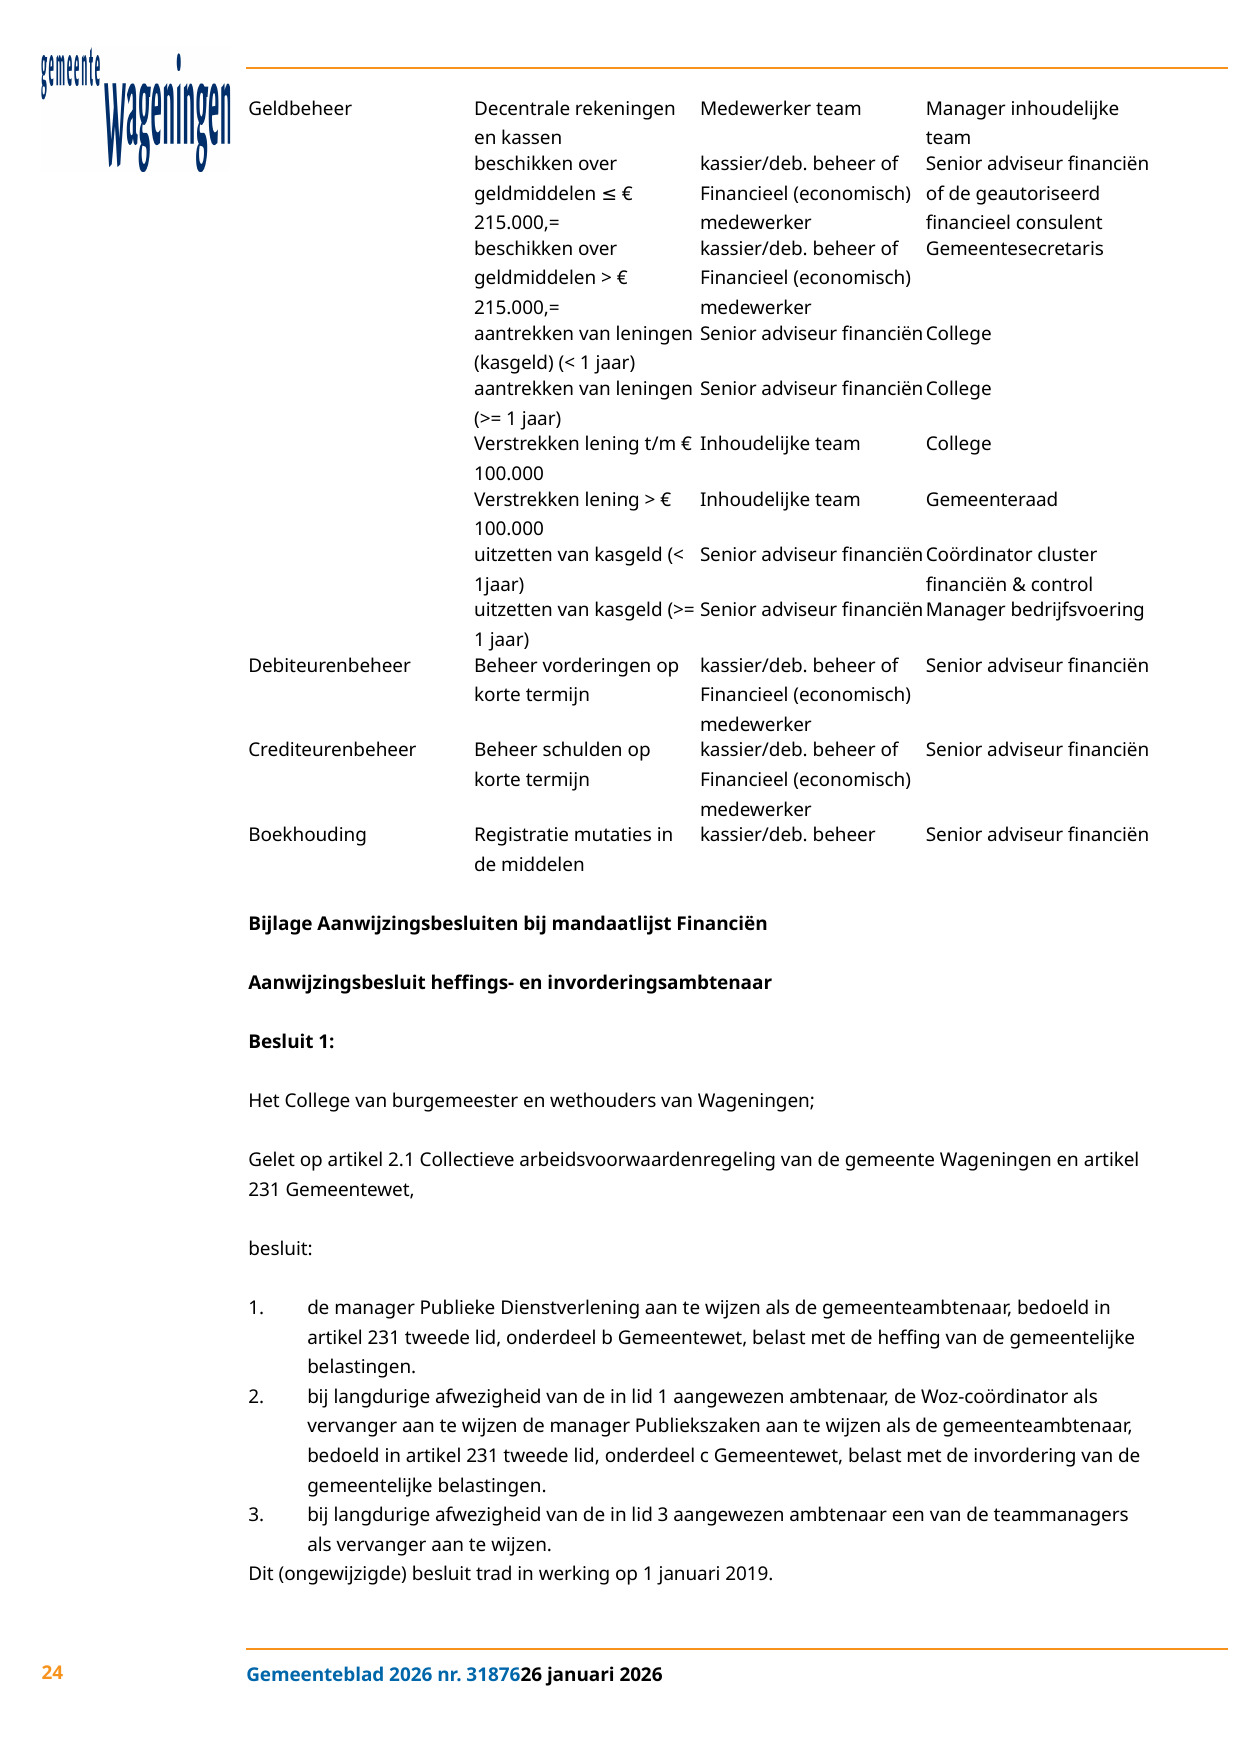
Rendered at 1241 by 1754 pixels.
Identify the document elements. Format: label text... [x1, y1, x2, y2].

table_cell uitzetten van kasgeld (< 1jaar) [474, 541, 700, 596]
table_cell Beheer vorderingen op korte termijn [474, 652, 700, 737]
table_cell Crediteurenbeheer [248, 737, 474, 822]
table_cell Senior adviseur financiën [926, 822, 1152, 877]
table_cell Decentrale rekeningen en kassen [474, 95, 700, 150]
text Dit (ongewijzigde) besluit trad in werking op 1 januari 2019. [248, 1561, 1152, 1586]
text Bijlage Aanwijzingsbesluiten bij mandaatlijst Financiën [248, 910, 1152, 935]
table_cell aantrekken van leningen (>= 1 jaar) [474, 375, 700, 431]
table_cell Senior adviseur financiën [926, 737, 1152, 822]
table_cell Senior adviseur financiën of de geautoriseerd financieel consulent [926, 150, 1152, 235]
table_cell Inhoudelijke team [700, 486, 926, 541]
table_cell College [926, 375, 1152, 431]
table_cell Beheer schulden op korte termijn [474, 737, 700, 822]
table_cell Senior adviseur financiën [926, 652, 1152, 737]
table_cell Debiteurenbeheer [248, 652, 474, 737]
text Gelet op artikel 2.1 Collectieve arbeidsvoorwaardenregeling van de gemeente Wageningen en artikel 231 Gemeentewet, [248, 1146, 1152, 1202]
table_cell Registratie mutaties in de middelen [474, 822, 700, 877]
table_cell Senior adviseur financiën [700, 375, 926, 431]
table_cell Manager bedrijfsvoering [926, 596, 1152, 652]
table_cell Medewerker team [700, 95, 926, 150]
table_cell beschikken over geldmiddelen > € 215.000,= [474, 235, 700, 320]
table_cell beschikken over geldmiddelen ≤ € 215.000,= [474, 150, 700, 235]
table_cell Senior adviseur financiën [700, 596, 926, 652]
table_cell Boekhouding [248, 822, 474, 877]
table_cell Manager inhoudelijke team [926, 95, 1152, 150]
table_cell Gemeentesecretaris [926, 235, 1152, 320]
table_cell Inhoudelijke team [700, 431, 926, 486]
text Besluit 1: [248, 1028, 1152, 1054]
table_cell Verstrekken lening t/m € 100.000 [474, 431, 700, 486]
table_cell kassier/deb. beheer of Financieel (economisch) medewerker [700, 150, 926, 235]
table_cell kassier/deb. beheer [700, 822, 926, 877]
table_cell Senior adviseur financiën [700, 320, 926, 375]
picture [41, 47, 231, 172]
table_cell kassier/deb. beheer of Financieel (economisch) medewerker [700, 235, 926, 320]
table_cell aantrekken van leningen (kasgeld) (< 1 jaar) [474, 320, 700, 375]
table_cell College [926, 320, 1152, 375]
table_cell Verstrekken lening > € 100.000 [474, 486, 700, 541]
list bij langdurige afwezigheid van de in lid 3 aangewezen ambtenaar een van de teammanagers als vervanger aan te wijzen. [248, 1501, 1152, 1557]
table_cell Coördinator cluster financiën & control [926, 541, 1152, 596]
list bij langdurige afwezigheid van de in lid 1 aangewezen ambtenaar, de Woz-coördinator als vervanger aan te wijzen de manager Publiekszaken aan te wijzen als de gemeenteambtenaar, bedoeld in artikel 231 tweede lid, onderdeel c Gemeentewet, belast met de invordering van de gemeentelijke belastingen. [248, 1383, 1152, 1497]
text Het College van burgemeester en wethouders van Wageningen; [248, 1087, 1152, 1113]
table_cell uitzetten van kasgeld (>= 1 jaar) [474, 596, 700, 652]
table_cell Gemeenteraad [926, 486, 1152, 541]
text Aanwijzingsbesluit heffings- en invorderingsambtenaar [248, 969, 1152, 994]
text besluit: [248, 1235, 1152, 1261]
table_cell Senior adviseur financiën [700, 541, 926, 596]
table_cell kassier/deb. beheer of Financieel (economisch) medewerker [700, 652, 926, 737]
table_cell Geldbeheer [248, 95, 474, 652]
list de manager Publieke Dienstverlening aan te wijzen als de gemeenteambtenaar, bedoeld in artikel 231 tweede lid, onderdeel b Gemeentewet, belast met de heffing van de gemeentelijke belastingen. [248, 1294, 1152, 1379]
table_cell kassier/deb. beheer of Financieel (economisch) medewerker [700, 737, 926, 822]
table_cell College [926, 431, 1152, 486]
